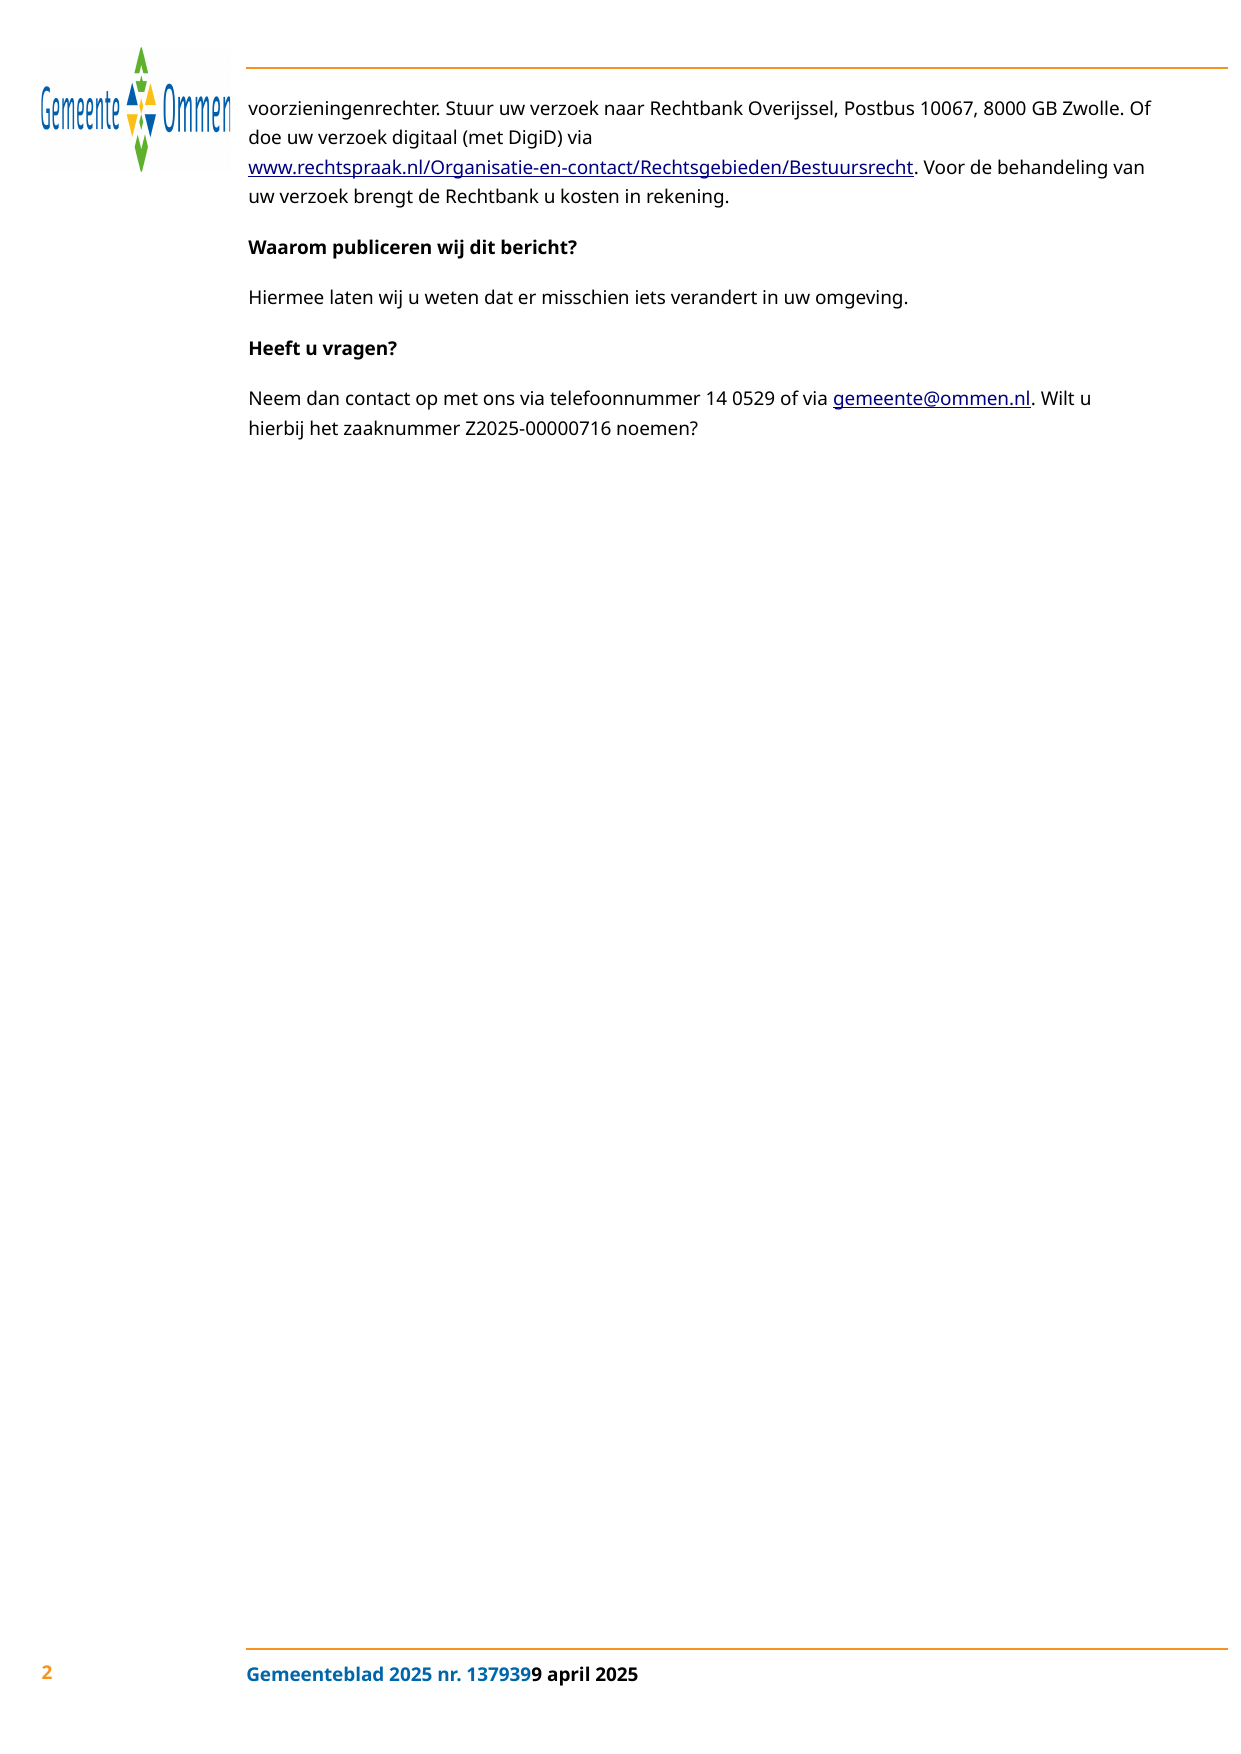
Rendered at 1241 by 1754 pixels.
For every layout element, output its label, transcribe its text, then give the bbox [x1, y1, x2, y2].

text Hiermee laten wij u weten dat er misschien iets verandert in uw omgeving. [248, 284, 1152, 310]
picture [41, 47, 231, 172]
text Neem dan contact op met ons via telefoonnummer 14 0529 of via gemeente@ommen.nl. Wilt u hierbij het zaaknummer Z2025-00000716 noemen? [248, 385, 1152, 441]
text Heeft u vragen? [248, 335, 1152, 361]
text Waarom publiceren wij dit bericht? [248, 234, 1152, 260]
text voorzieningenrechter. Stuur uw verzoek naar Rechtbank Overijssel, Postbus 10067, 8000 GB Zwolle. Of doe uw verzoek digitaal (met DigiD) via www.rechtspraak.nl/Organisatie-en-contact/Rechtsgebieden/Bestuursrecht. Voor de behandeling van uw verzoek brengt de Rechtbank u kosten in rekening. [248, 95, 1152, 209]
